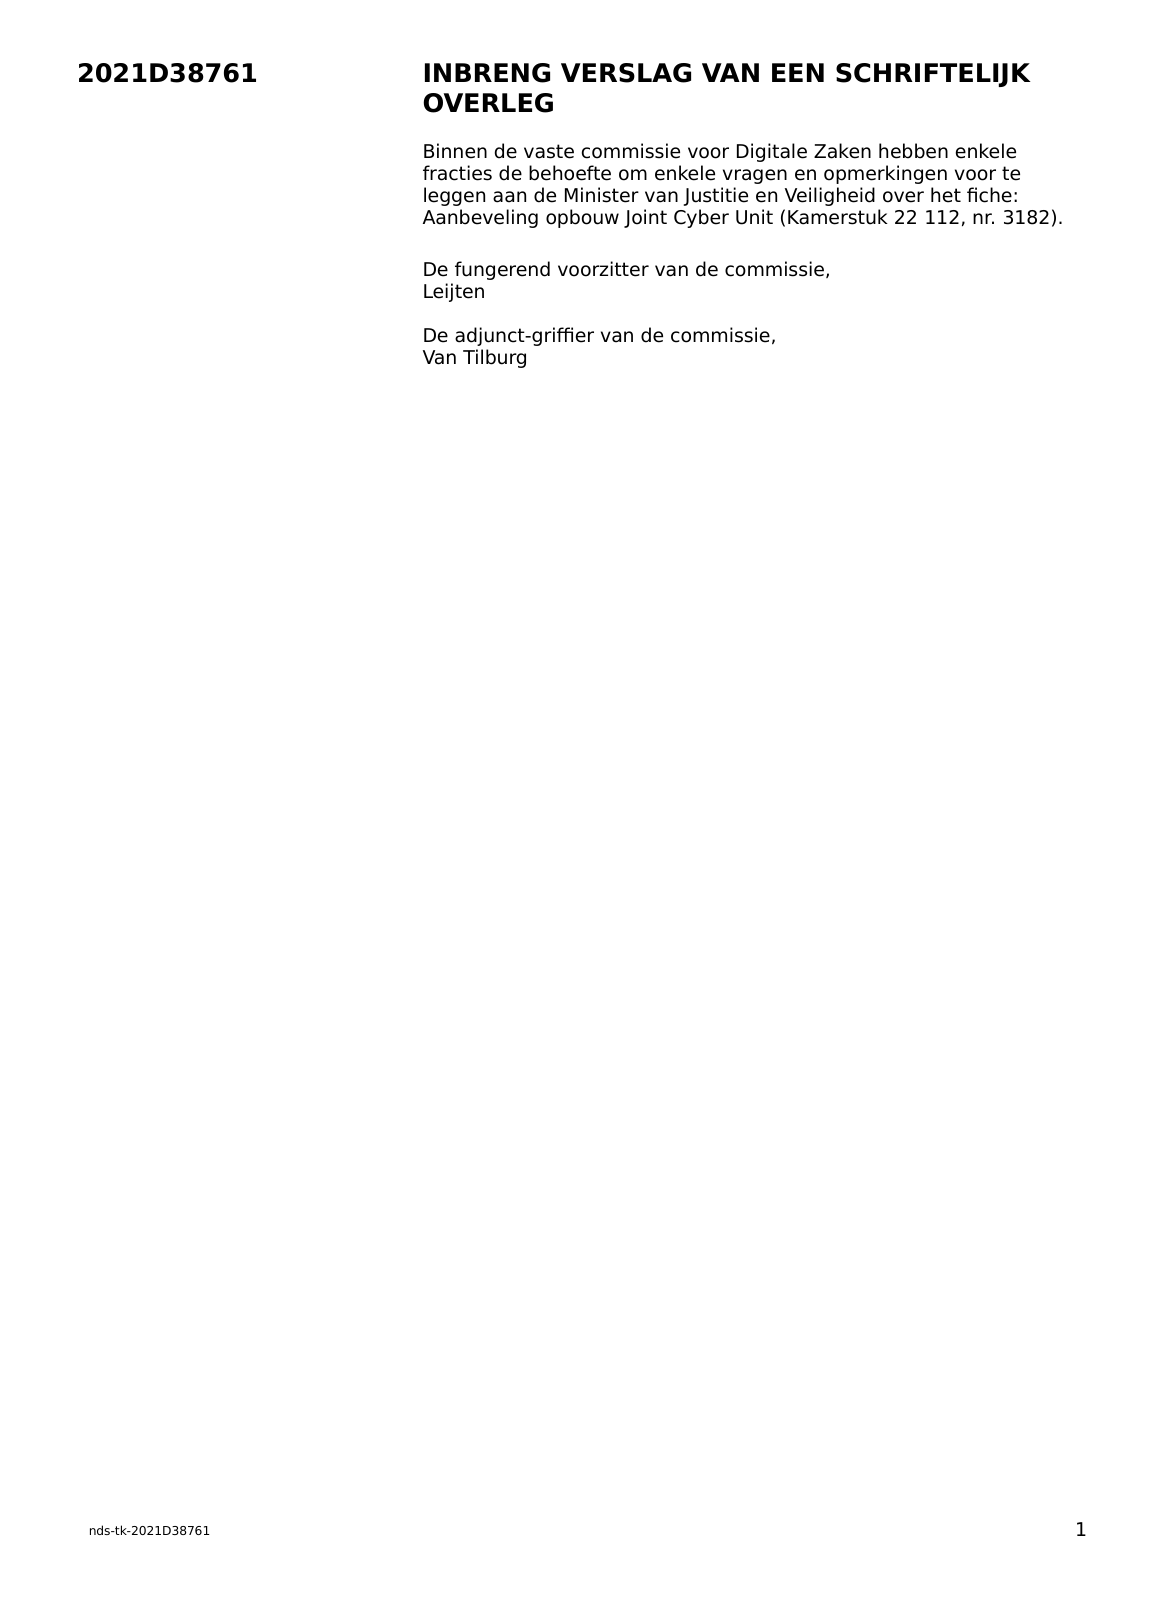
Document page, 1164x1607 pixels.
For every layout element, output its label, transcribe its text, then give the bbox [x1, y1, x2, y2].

text De adjunct-griffier van de commissie, Van Tilburg [422, 325, 1087, 369]
text nds-tk-2021D38761 [88, 1524, 323, 1538]
text De fungerend voorzitter van de commissie, Leijten [422, 258, 1087, 302]
text Binnen de vaste commissie voor Digitale Zaken hebben enkele fracties de behoefte om enkele vragen en opmerkingen voor te leggen aan de Minister van Justitie en Veiligheid over het fiche: Aanbeveling opbouw Joint Cyber Unit (Kamerstuk 22 112, nr. 3182). [422, 141, 1087, 228]
text 2021D38761 INBRENG VERSLAG VAN EEN SCHRIFTELIJK OVERLEG [77, 59, 1087, 118]
